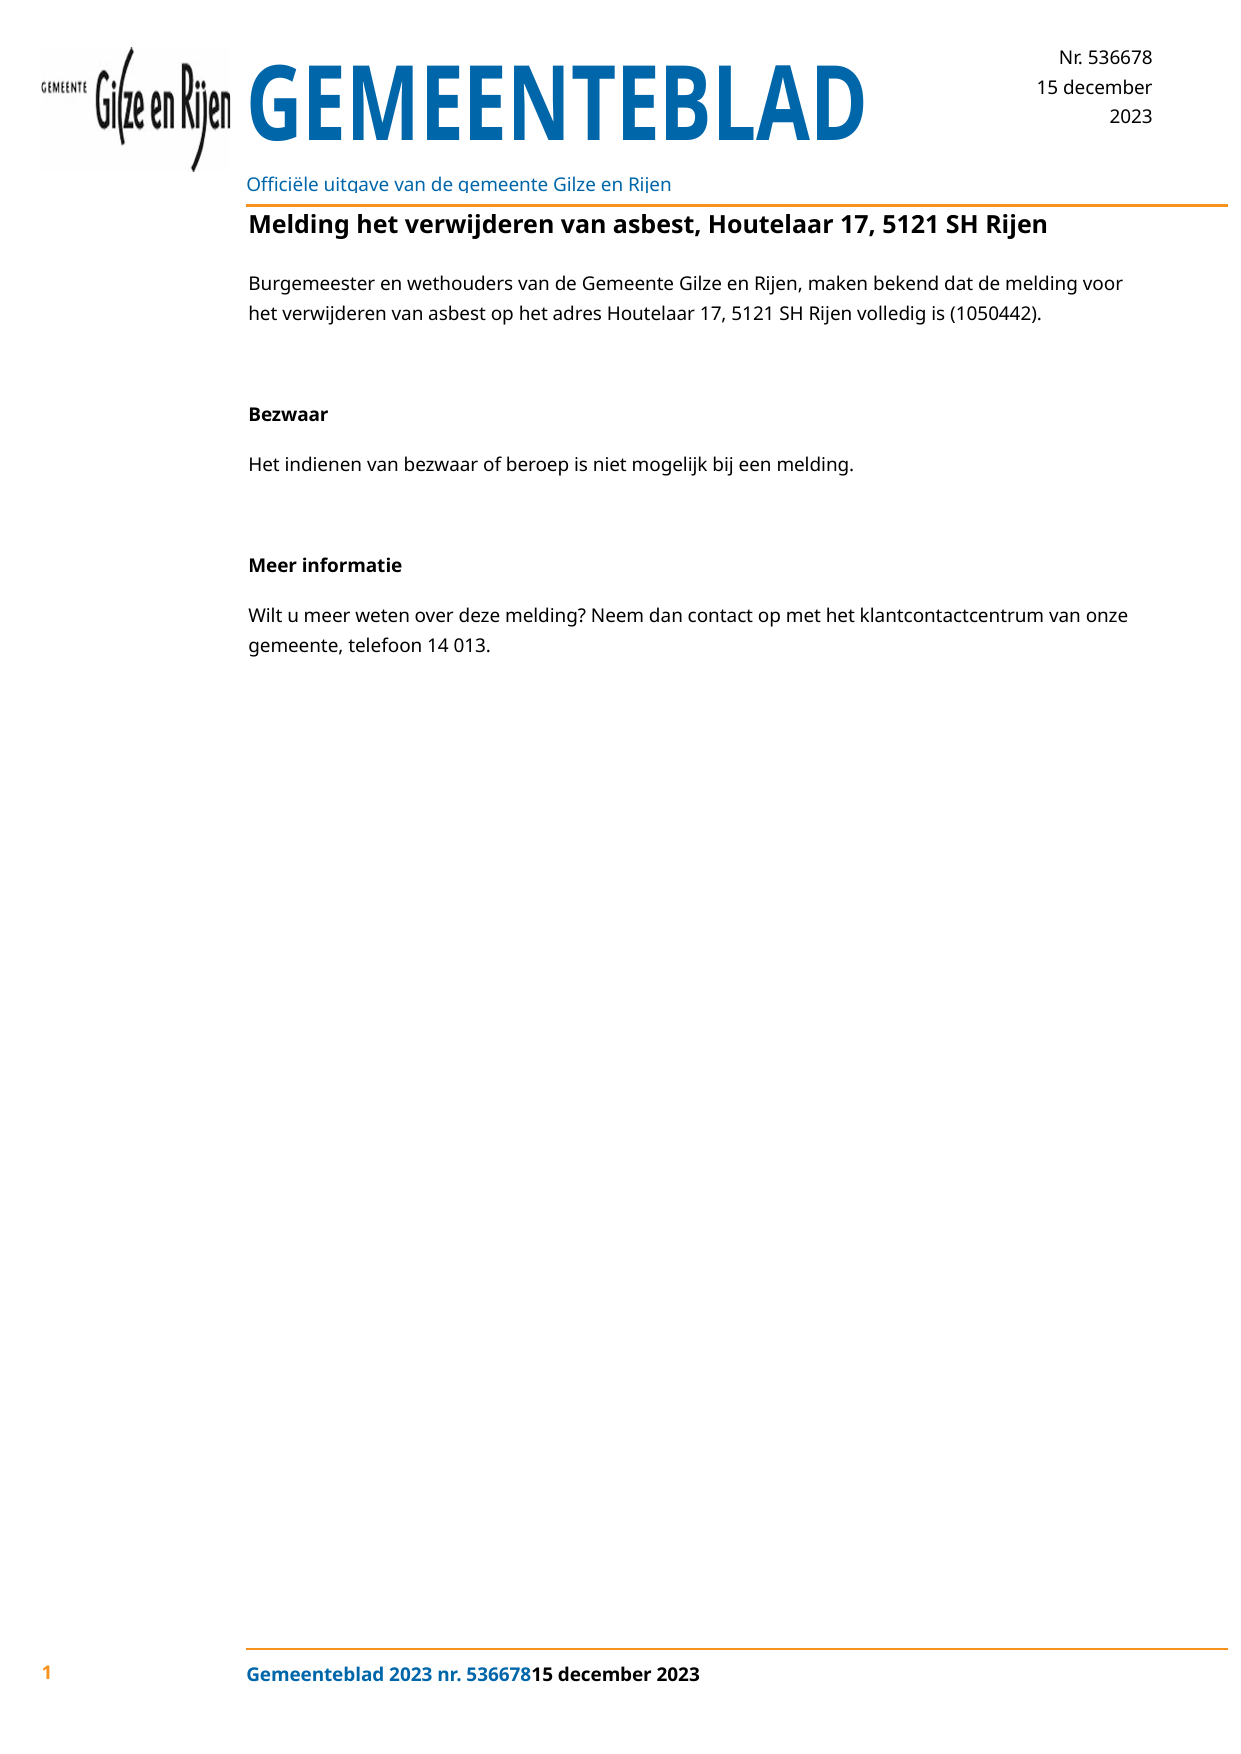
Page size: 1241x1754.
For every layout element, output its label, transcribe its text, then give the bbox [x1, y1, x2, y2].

text Meer informatie [248, 552, 1152, 578]
text Melding het verwijderen van asbest, Houtelaar 17, 5121 SH Rijen [248, 207, 1152, 241]
text Wilt u meer weten over deze melding? Neem dan contact op met het klantcontactcentrum van onze gemeente, telefoon 14 013. [248, 602, 1152, 658]
text Het indienen van bezwaar of beroep is niet mogelijk bij een melding. [248, 451, 1152, 477]
text Burgemeester en wethouders van de Gemeente Gilze en Rijen, maken bekend dat de melding voor het verwijderen van asbest op het adres Houtelaar 17, 5121 SH Rijen volledig is (1050442). [248, 270, 1152, 326]
picture [41, 47, 231, 172]
text Bezwaar [248, 401, 1152, 426]
